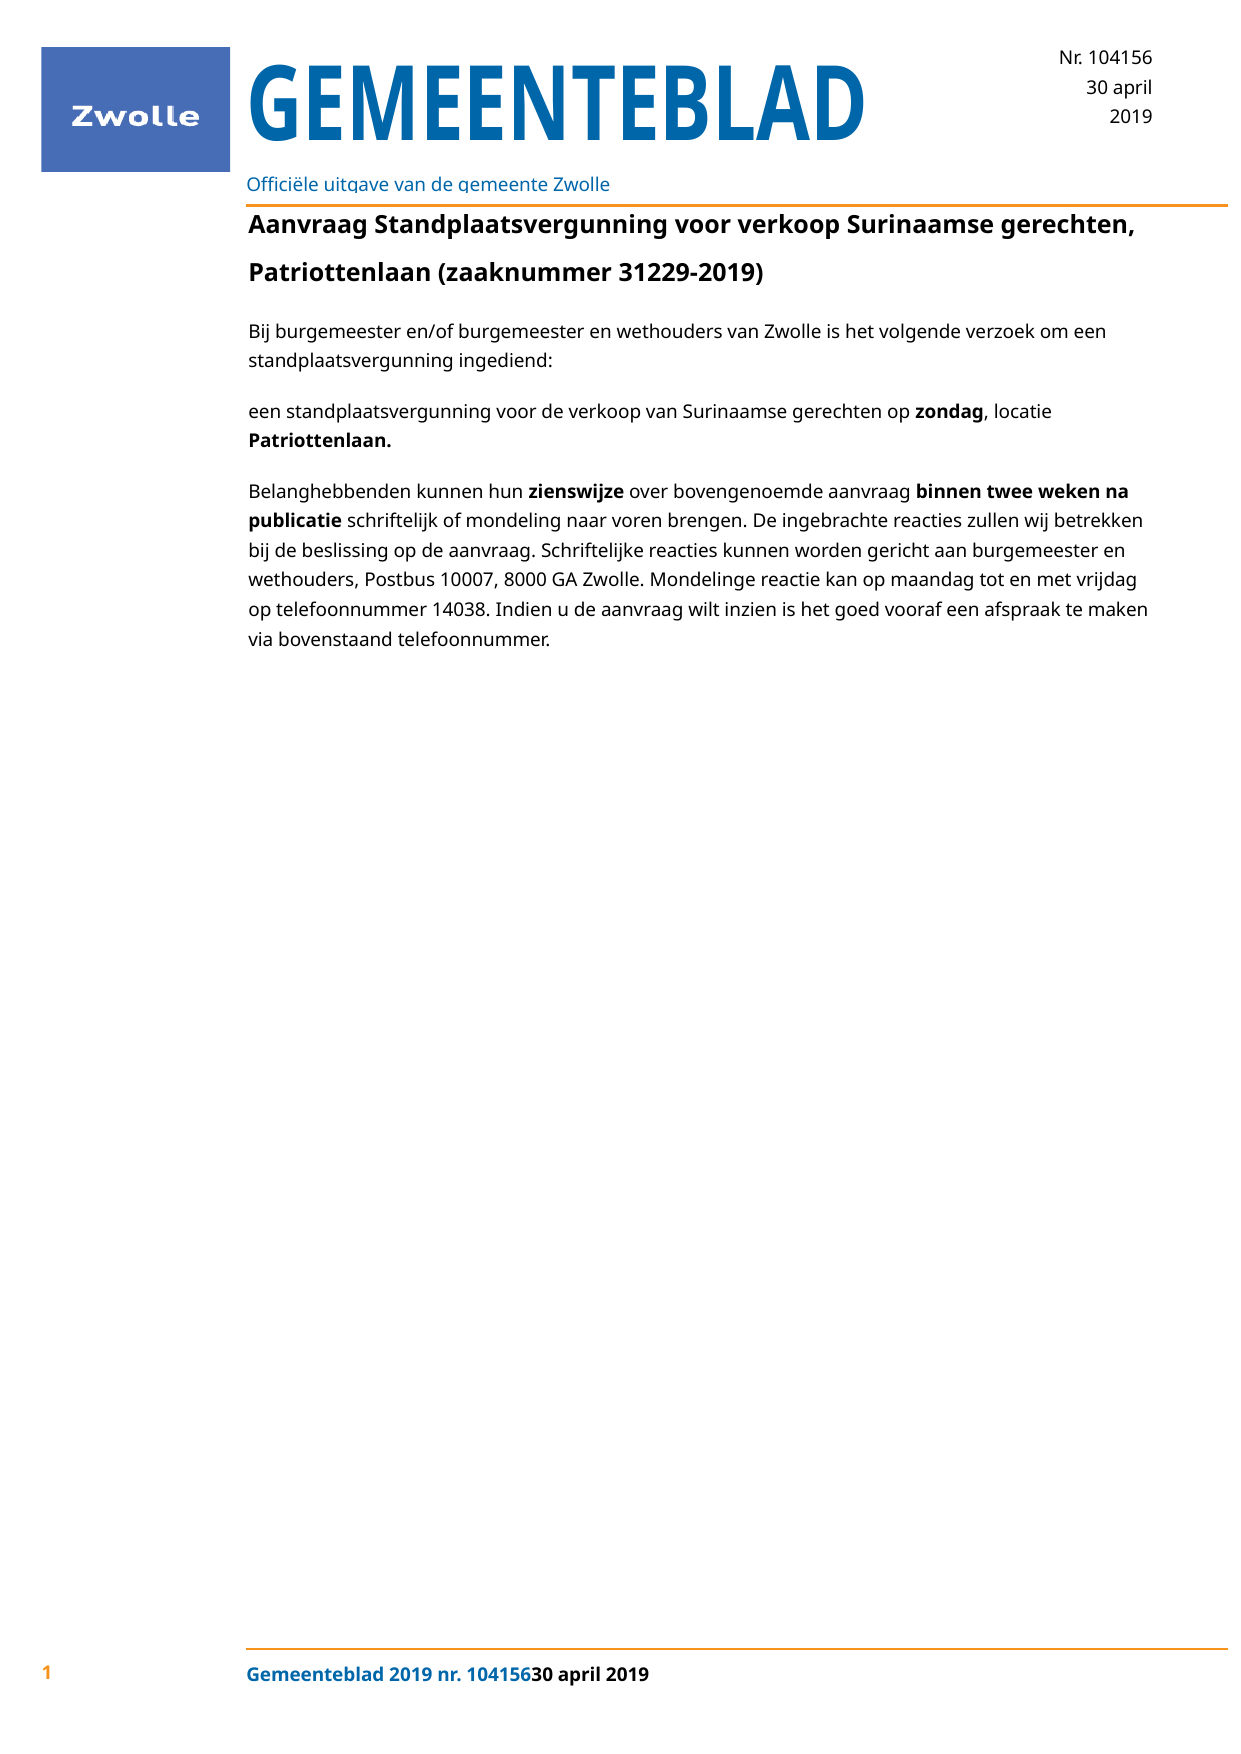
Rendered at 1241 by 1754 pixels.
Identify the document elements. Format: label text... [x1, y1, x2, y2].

text Bij burgemeester en/of burgemeester en wethouders van Zwolle is het volgende verzoek om een standplaatsvergunning ingediend: [248, 318, 1152, 373]
text Belanghebbenden kunnen hun zienswijze over bovengenoemde aanvraag binnen twee weken na publicatie schriftelijk of mondeling naar voren brengen. De ingebrachte reacties zullen wij betrekken bij de beslissing op de aanvraag. Schriftelijke reacties kunnen worden gericht aan burgemeester en wethouders, Postbus 10007, 8000 GA Zwolle. Mondelinge reactie kan op maandag tot en met vrijdag op telefoonnummer 14038. Indien u de aanvraag wilt inzien is het goed vooraf een afspraak te maken via bovenstaand telefoonnummer. [248, 478, 1152, 652]
picture [41, 47, 231, 172]
text een standplaatsvergunning voor de verkoop van Surinaamse gerechten op zondag, locatie Patriottenlaan. [248, 398, 1152, 453]
text Aanvraag Standplaatsvergunning voor verkoop Surinaamse gerechten, Patriottenlaan (zaaknummer 31229-2019) [248, 207, 1152, 288]
